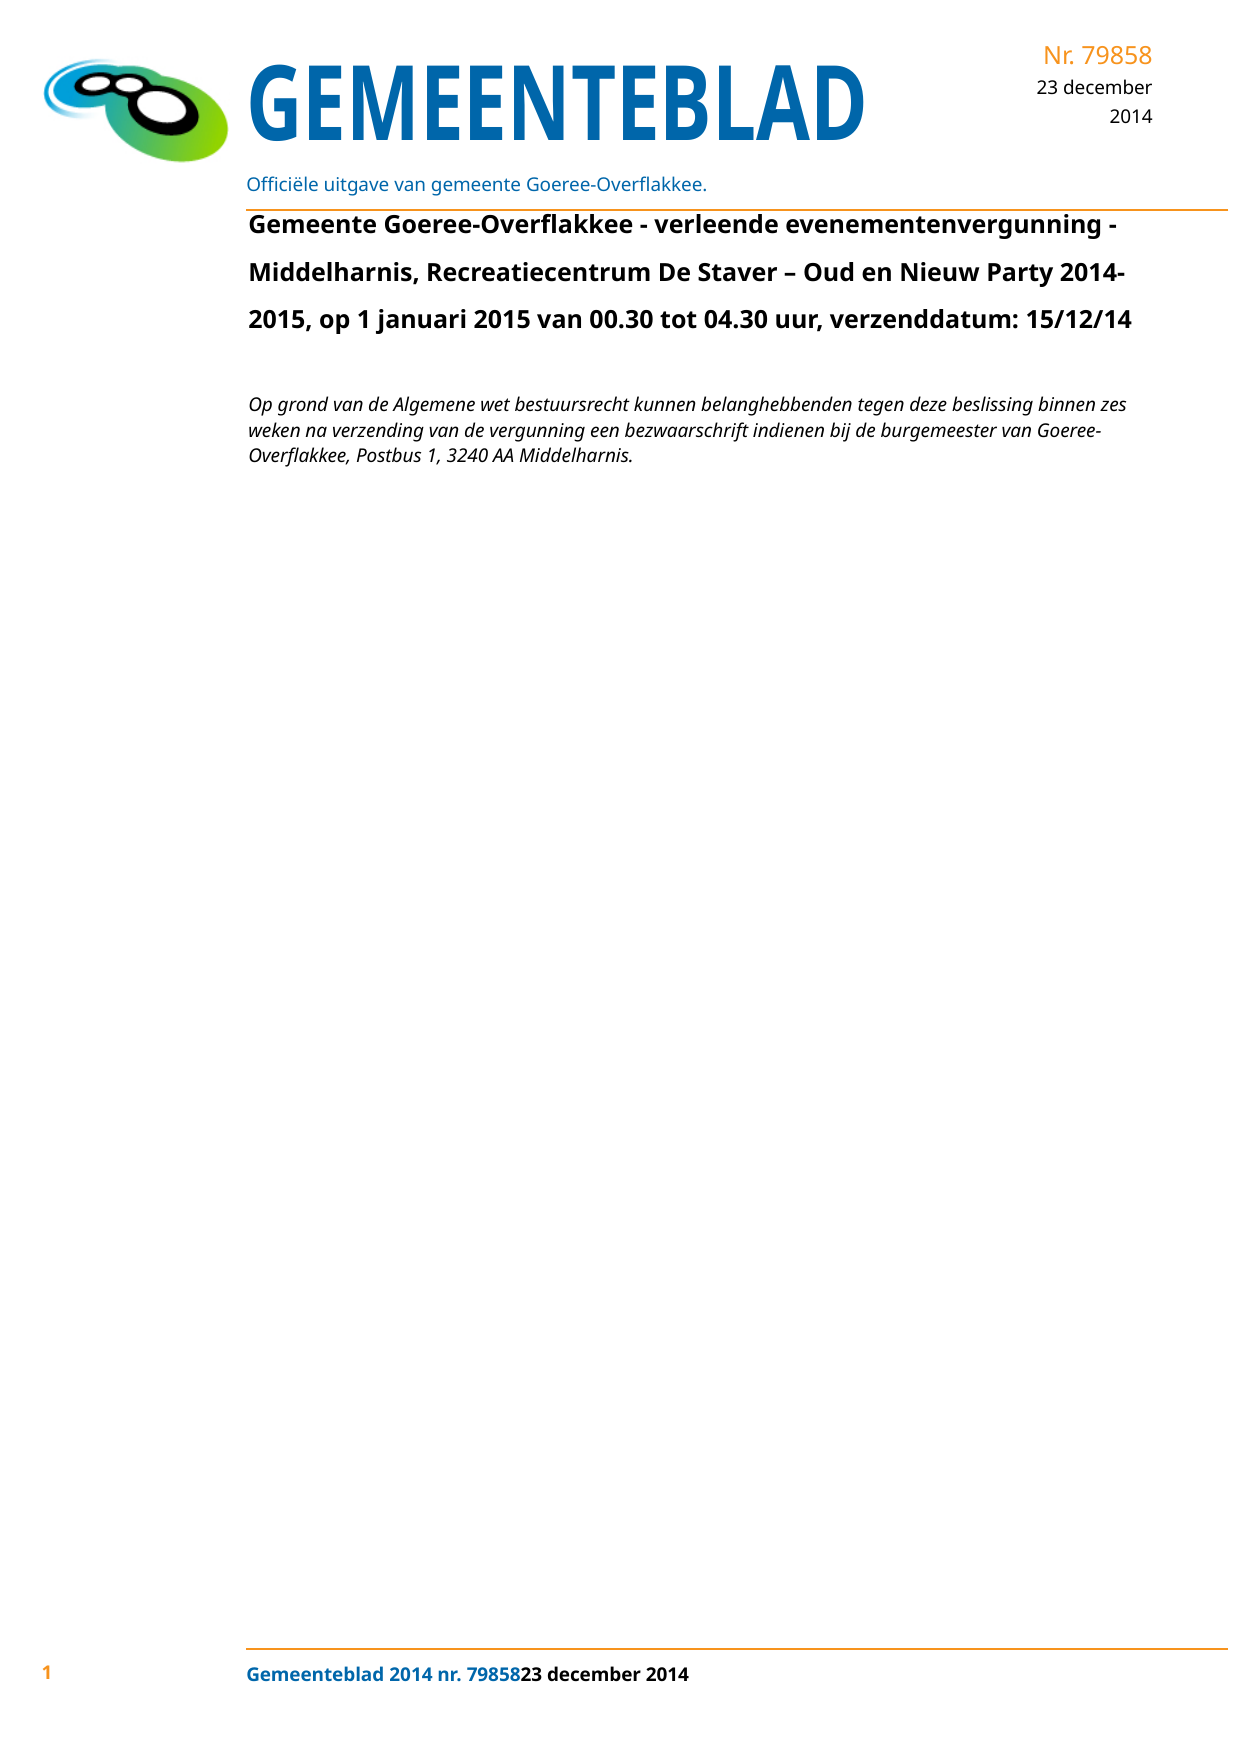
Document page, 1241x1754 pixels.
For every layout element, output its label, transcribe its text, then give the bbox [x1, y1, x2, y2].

text Gemeente Goeree-Overflakkee - verleende evenementenvergunning - Middelharnis, Recreatiecentrum De Staver – Oud en Nieuw Party 2014-2015, op 1 januari 2015 van 00.30 tot 04.30 uur, verzenddatum: 15/12/14 [248, 211, 1152, 336]
picture [41, 47, 231, 172]
text Op grond van de Algemene wet bestuursrecht kunnen belanghebbenden tegen deze beslissing binnen zes weken na verzending van de vergunning een bezwaarschrift indienen bij de burgemeester van Goeree-Overflakkee, Postbus 1, 3240 AA Middelharnis. [248, 391, 1152, 468]
